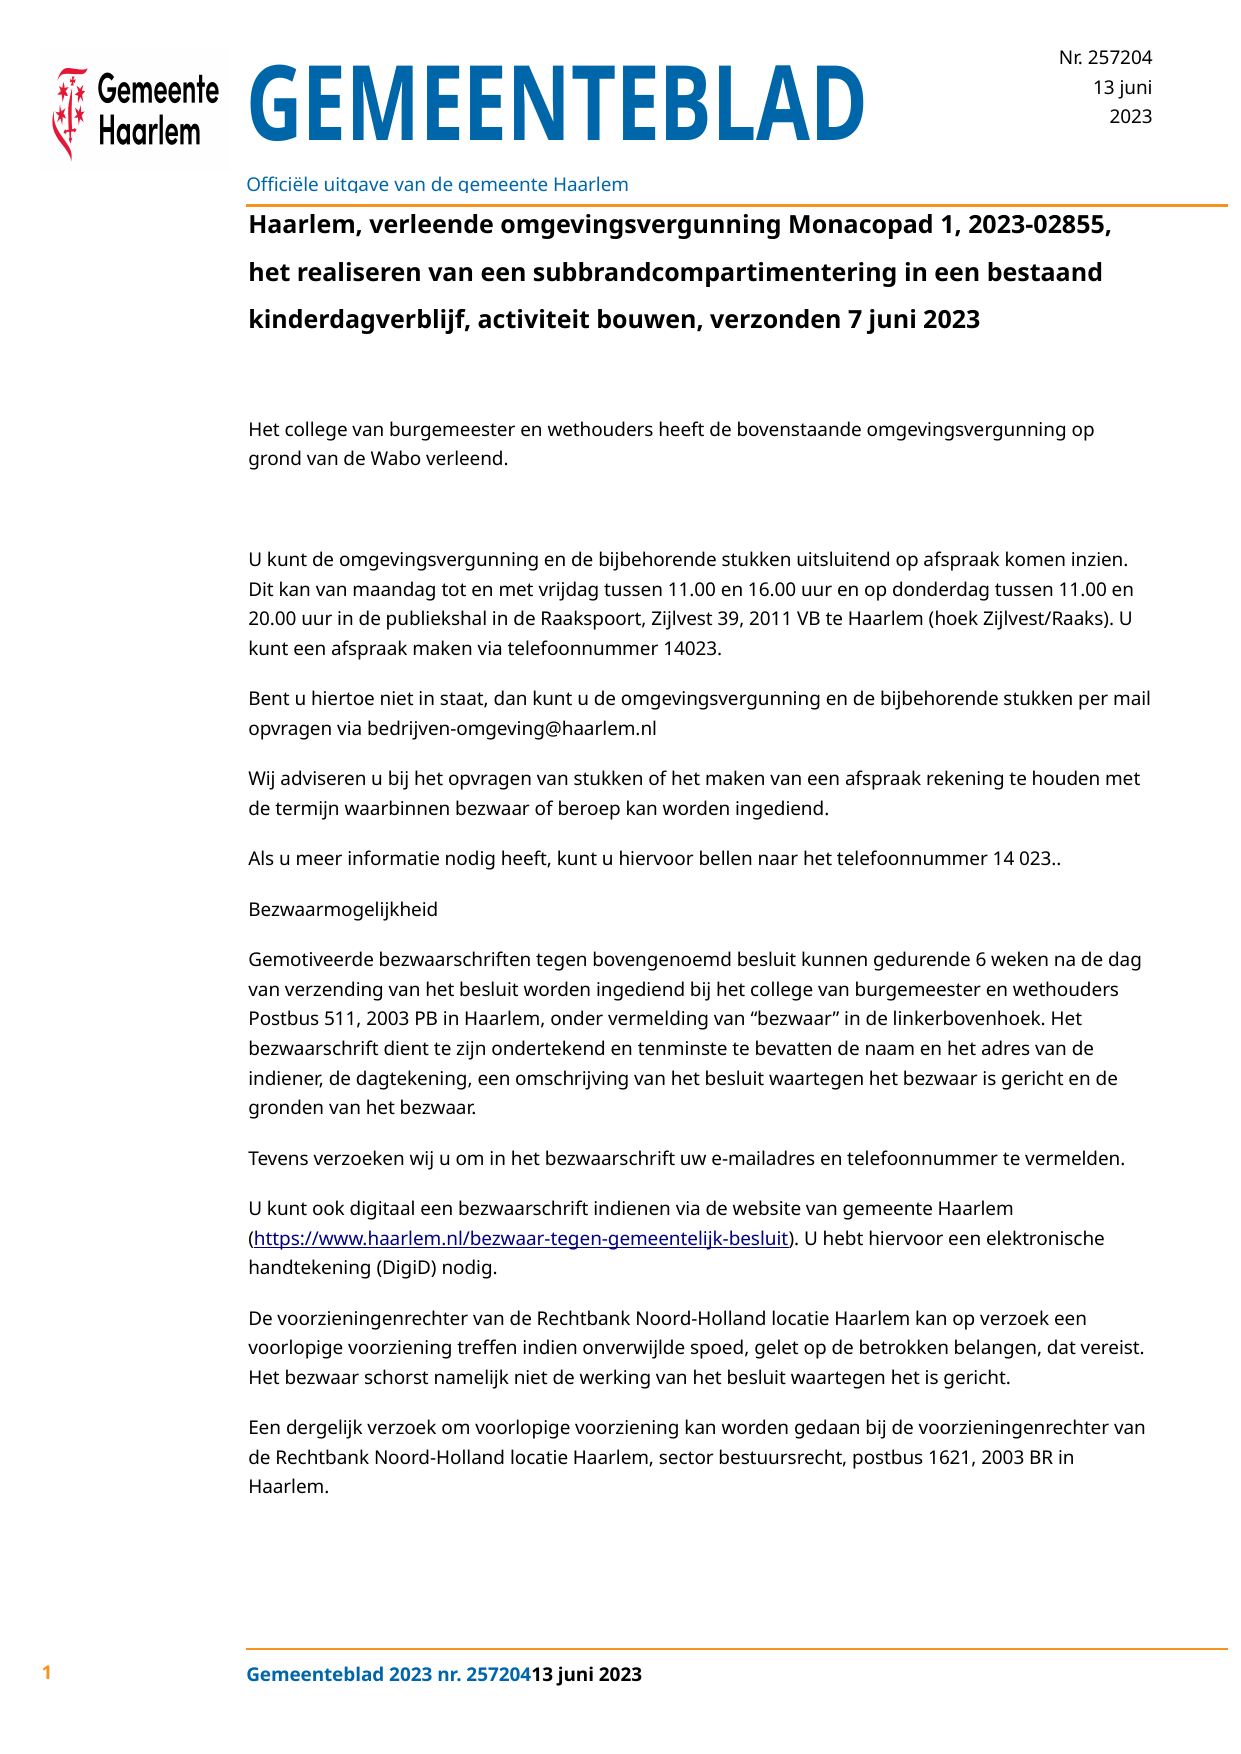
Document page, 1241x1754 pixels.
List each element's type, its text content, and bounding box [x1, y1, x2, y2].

text Haarlem, verleende omgevingsvergunning Monacopad 1, 2023-02855, het realiseren van een subbrandcompartimentering in een bestaand kinderdagverblijf, activiteit bouwen, verzonden 7 juni 2023 [248, 207, 1152, 336]
text Als u meer informatie nodig heeft, kunt u hiervoor bellen naar het telefoonnummer 14 023.. [248, 846, 1152, 871]
text Wij adviseren u bij het opvragen van stukken of het maken van een afspraak rekening te houden met de termijn waarbinnen bezwaar of beroep kan worden ingediend. [248, 766, 1152, 821]
text Bent u hiertoe niet in staat, dan kunt u de omgevingsvergunning en de bijbehorende stukken per mail opvragen via bedrijven-omgeving@haarlem.nl [248, 686, 1152, 741]
text Een dergelijk verzoek om voorlopige voorziening kan worden gedaan bij de voorzieningenrechter van de Rechtbank Noord-Holland locatie Haarlem, sector bestuursrecht, postbus 1621, 2003 BR in Haarlem. [248, 1414, 1152, 1499]
text Het college van burgemeester en wethouders heeft de bovenstaande omgevingsvergunning op grond van de Wabo verleend. [248, 416, 1152, 471]
text Gemotiveerde bezwaarschriften tegen bovengenoemd besluit kunnen gedurende 6 weken na de dag van verzending van het besluit worden ingediend bij het college van burgemeester en wethouders Postbus 511, 2003 PB in Haarlem, onder vermelding van “bezwaar” in de linkerbovenhoek. Het bezwaarschrift dient te zijn ondertekend en tenminste te bevatten de naam en het adres van de indiener, de dagtekening, een omschrijving van het besluit waartegen het bezwaar is gericht en de gronden van het bezwaar. [248, 946, 1152, 1120]
picture [41, 47, 231, 172]
text Bezwaarmogelijkheid [248, 896, 1152, 922]
text U kunt ook digitaal een bezwaarschrift indienen via de website van gemeente Haarlem (https://www.haarlem.nl/bezwaar-tegen-gemeentelijk-besluit). U hebt hiervoor een elektronische handtekening (DigiD) nodig. [248, 1195, 1152, 1280]
text De voorzieningenrechter van de Rechtbank Noord-Holland locatie Haarlem kan op verzoek een voorlopige voorziening treffen indien onverwijlde spoed, gelet op de betrokken belangen, dat vereist. Het bezwaar schorst namelijk niet de werking van het besluit waartegen het is gericht. [248, 1305, 1152, 1389]
text U kunt de omgevingsvergunning en de bijbehorende stukken uitsluitend op afspraak komen inzien. Dit kan van maandag tot en met vrijdag tussen 11.00 en 16.00 uur en op donderdag tussen 11.00 en 20.00 uur in de publiekshal in de Raakspoort, Zijlvest 39, 2011 VB te Haarlem (hoek Zijlvest/Raaks). U kunt een afspraak maken via telefoonnummer 14023. [248, 546, 1152, 661]
text Tevens verzoeken wij u om in het bezwaarschrift uw e-mailadres en telefoonnummer te vermelden. [248, 1145, 1152, 1170]
